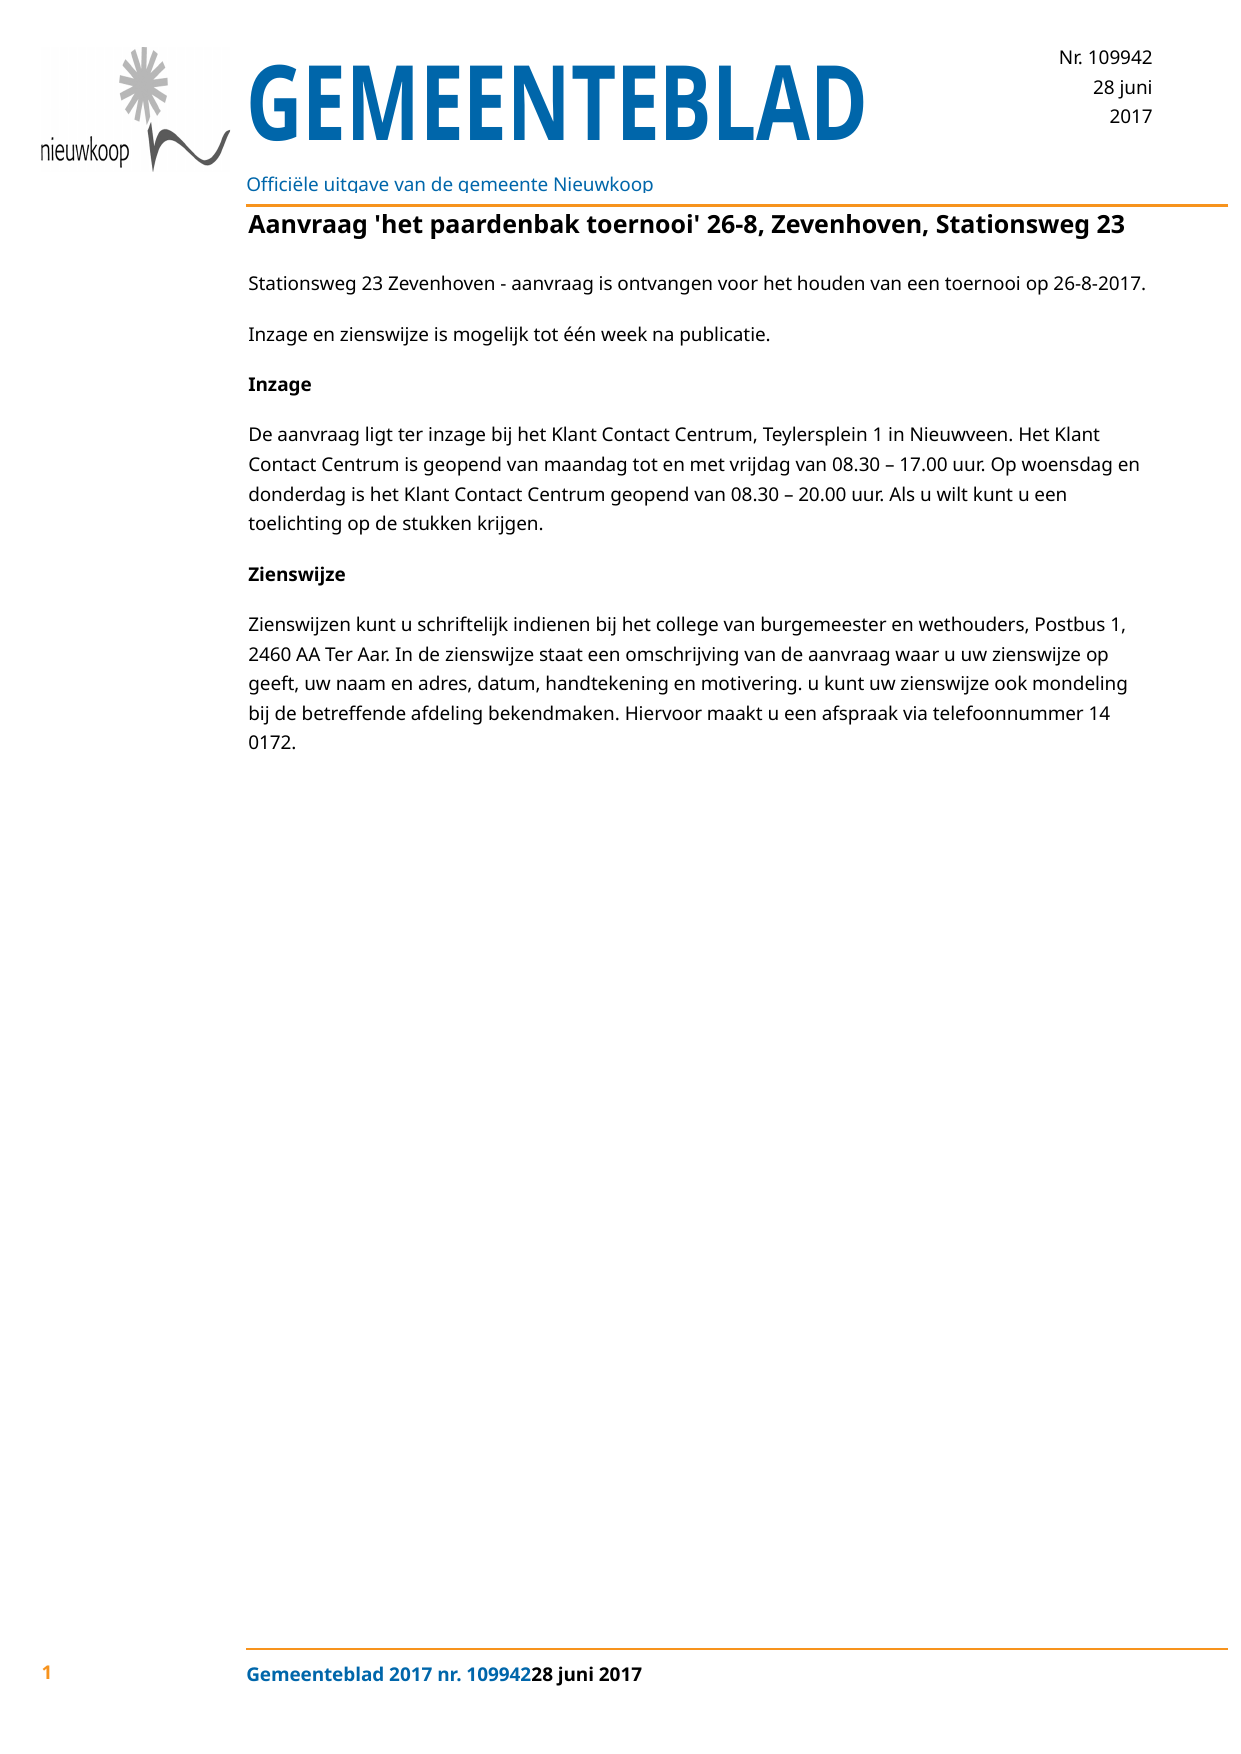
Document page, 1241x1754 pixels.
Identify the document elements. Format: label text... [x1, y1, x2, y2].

text Aanvraag 'het paardenbak toernooi' 26-8, Zevenhoven, Stationsweg 23 [248, 207, 1152, 241]
text Zienswijzen kunt u schriftelijk indienen bij het college van burgemeester en wethouders, Postbus 1, 2460 AA Ter Aar. In de zienswijze staat een omschrijving van de aanvraag waar u uw zienswijze op geeft, uw naam en adres, datum, handtekening en motivering. u kunt uw zienswijze ook mondeling bij de betreffende afdeling bekendmaken. Hiervoor maakt u een afspraak via telefoonnummer 14 0172. [248, 611, 1152, 755]
text Inzage [248, 371, 1152, 397]
text De aanvraag ligt ter inzage bij het Klant Contact Centrum, Teylersplein 1 in Nieuwveen. Het Klant Contact Centrum is geopend van maandag tot en met vrijdag van 08.30 – 17.00 uur. Op woensdag en donderdag is het Klant Contact Centrum geopend van 08.30 – 20.00 uur. Als u wilt kunt u een toelichting op de stukken krijgen. [248, 422, 1152, 536]
text Stationsweg 23 Zevenhoven - aanvraag is ontvangen voor het houden van een toernooi op 26-8-2017. [248, 270, 1152, 296]
picture [41, 47, 231, 172]
text Inzage en zienswijze is mogelijk tot één week na publicatie. [248, 321, 1152, 346]
text Zienswijze [248, 561, 1152, 586]
